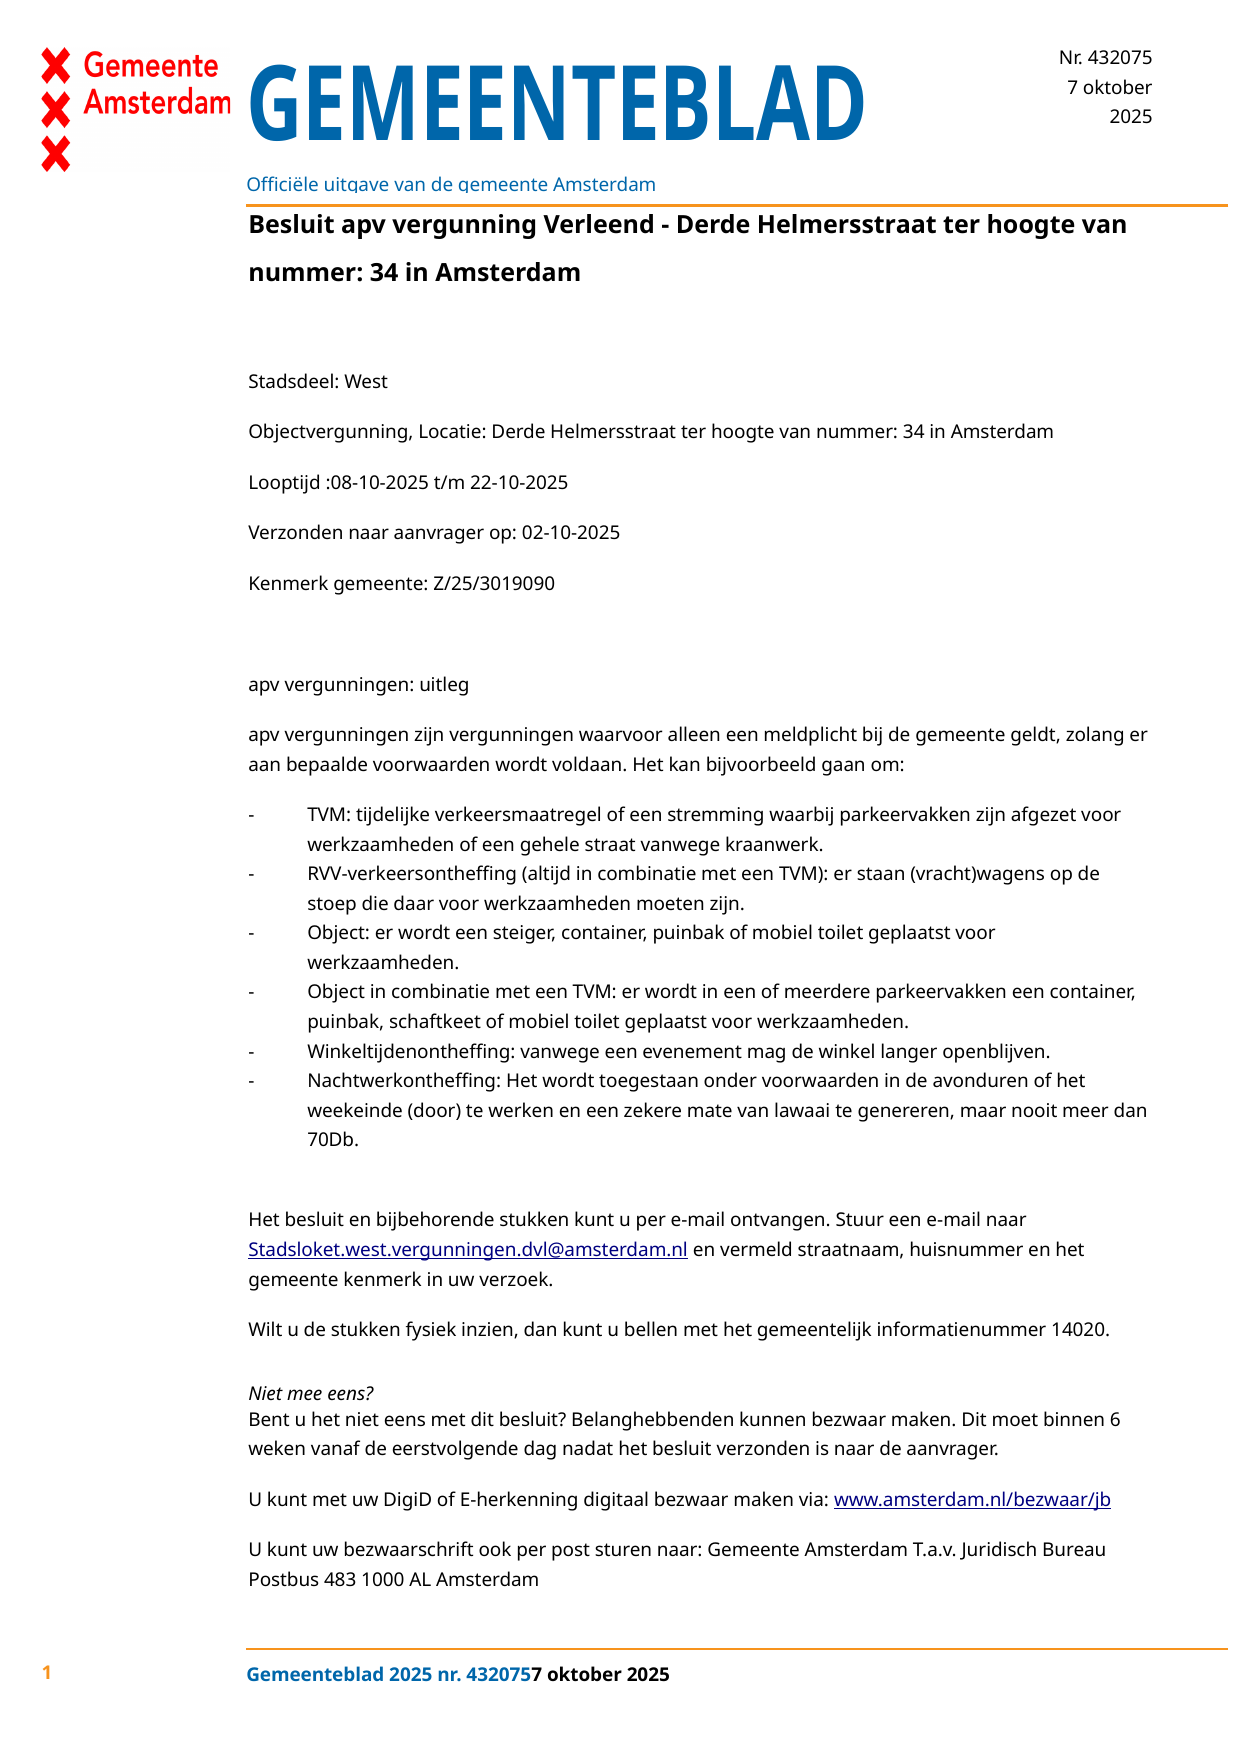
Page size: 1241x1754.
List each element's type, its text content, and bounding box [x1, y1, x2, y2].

text Besluit apv vergunning Verleend - Derde Helmersstraat ter hoogte van nummer: 34 in Amsterdam [248, 207, 1152, 288]
text Stadsdeel: West [248, 368, 1152, 394]
text Het besluit en bijbehorende stukken kunt u per e-mail ontvangen. Stuur een e-mail naar Stadsloket.west.vergunningen.dvl@amsterdam.nl en vermeld straatnaam, huisnummer en het gemeente kenmerk in uw verzoek. [248, 1207, 1152, 1292]
text Verzonden naar aanvrager op: 02-10-2025 [248, 519, 1152, 545]
text Looptijd :08-10-2025 t/m 22-10-2025 [248, 469, 1152, 495]
text Niet mee eens? [248, 1380, 1152, 1406]
list Winkeltijdenontheffing: vanwege een evenement mag de winkel langer openblijven. [248, 1038, 1152, 1064]
list Object in combinatie met een TVM: er wordt in een of meerdere parkeervakken een container, puinbak, schaftkeet of mobiel toilet geplaatst voor werkzaamheden. [248, 979, 1152, 1034]
text Objectvergunning, Locatie: Derde Helmersstraat ter hoogte van nummer: 34 in Amsterdam [248, 419, 1152, 444]
list RVV-verkeersontheffing (altijd in combinatie met een TVM): er staan (vracht)wagens op de stoep die daar voor werkzaamheden moeten zijn. [248, 860, 1152, 916]
list Object: er wordt een steiger, container, puinbak of mobiel toilet geplaatst voor werkzaamheden. [248, 919, 1152, 975]
text apv vergunningen zijn vergunningen waarvoor alleen een meldplicht bij de gemeente geldt, zolang er aan bepaalde voorwaarden wordt voldaan. Het kan bijvoorbeeld gaan om: [248, 721, 1152, 777]
text apv vergunningen: uitleg [248, 671, 1152, 697]
picture [41, 47, 231, 172]
list TVM: tijdelijke verkeersmaatregel of een stremming waarbij parkeervakken zijn afgezet voor werkzaamheden of een gehele straat vanwege kraanwerk. [248, 801, 1152, 857]
text Wilt u de stukken fysiek inzien, dan kunt u bellen met het gemeentelijk informatienummer 14020. [248, 1316, 1152, 1342]
text Bent u het niet eens met dit besluit? Belanghebbenden kunnen bezwaar maken. Dit moet binnen 6 weken vanaf de eerstvolgende dag nadat het besluit verzonden is naar de aanvrager. [248, 1406, 1152, 1461]
text Kenmerk gemeente: Z/25/3019090 [248, 570, 1152, 596]
text U kunt uw bezwaarschrift ook per post sturen naar: Gemeente Amsterdam T.a.v. Juridisch Bureau Postbus 483 1000 AL Amsterdam [248, 1536, 1152, 1592]
list Nachtwerkontheffing: Het wordt toegestaan onder voorwaarden in de avonduren of het weekeinde (door) te werken en een zekere mate van lawaai te genereren, maar nooit meer dan 70Db. [248, 1067, 1152, 1152]
text U kunt met uw DigiD of E-herkenning digitaal bezwaar maken via: www.amsterdam.nl/bezwaar/jb [248, 1486, 1152, 1512]
